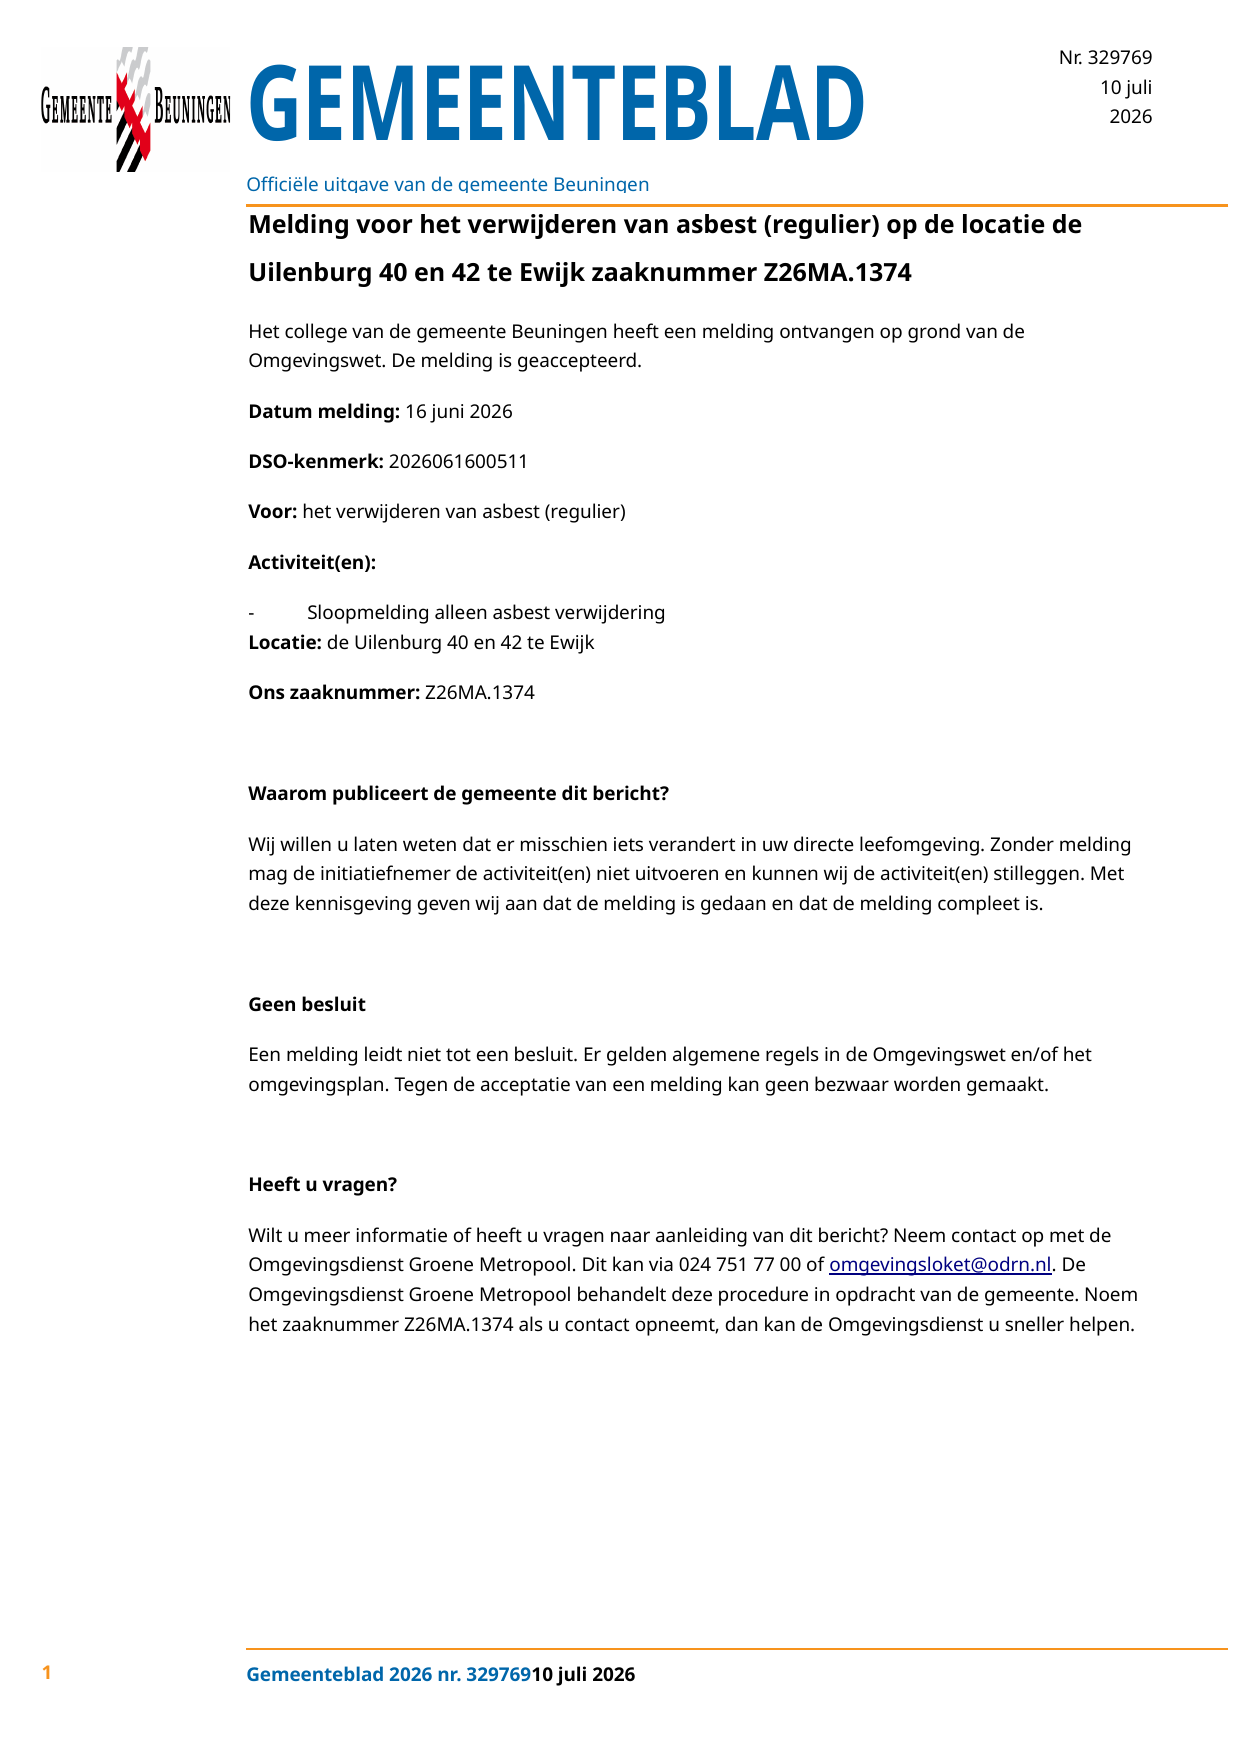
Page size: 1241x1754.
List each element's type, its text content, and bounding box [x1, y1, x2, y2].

list Sloopmelding alleen asbest verwijdering [248, 599, 1152, 625]
text Wij willen u laten weten dat er misschien iets verandert in uw directe leefomgeving. Zonder melding mag de initiatiefnemer de activiteit(en) niet uitvoeren en kunnen wij de activiteit(en) stilleggen. Met deze kennisgeving geven wij aan dat de melding is gedaan en dat de melding compleet is. [248, 831, 1152, 916]
text Een melding leidt niet tot een besluit. Er gelden algemene regels in de Omgevingswet en/of het omgevingsplan. Tegen de acceptatie van een melding kan geen bezwaar worden gemaakt. [248, 1041, 1152, 1097]
text Geen besluit [248, 991, 1152, 1017]
text DSO-kenmerk: 2026061600511 [248, 448, 1152, 474]
text Activiteit(en): [248, 549, 1152, 575]
text Ons zaaknummer: Z26MA.1374 [248, 679, 1152, 705]
text Waarom publiceert de gemeente dit bericht? [248, 780, 1152, 806]
text Heeft u vragen? [248, 1172, 1152, 1197]
text Locatie: de Uilenburg 40 en 42 te Ewijk [248, 629, 1152, 655]
text Datum melding: 16 juni 2026 [248, 398, 1152, 424]
picture [41, 47, 231, 172]
text Het college van de gemeente Beuningen heeft een melding ontvangen op grond van de Omgevingswet. De melding is geaccepteerd. [248, 318, 1152, 373]
text Wilt u meer informatie of heeft u vragen naar aanleiding van dit bericht? Neem contact op met de Omgevingsdienst Groene Metropool. Dit kan via 024 751 77 00 of omgevingsloket@odrn.nl. De Omgevingsdienst Groene Metropool behandelt deze procedure in opdracht van de gemeente. Noem het zaaknummer Z26MA.1374 als u contact opneemt, dan kan de Omgevingsdienst u sneller helpen. [248, 1222, 1152, 1337]
text Voor: het verwijderen van asbest (regulier) [248, 499, 1152, 524]
text Melding voor het verwijderen van asbest (regulier) op de locatie de Uilenburg 40 en 42 te Ewijk zaaknummer Z26MA.1374 [248, 207, 1152, 288]
